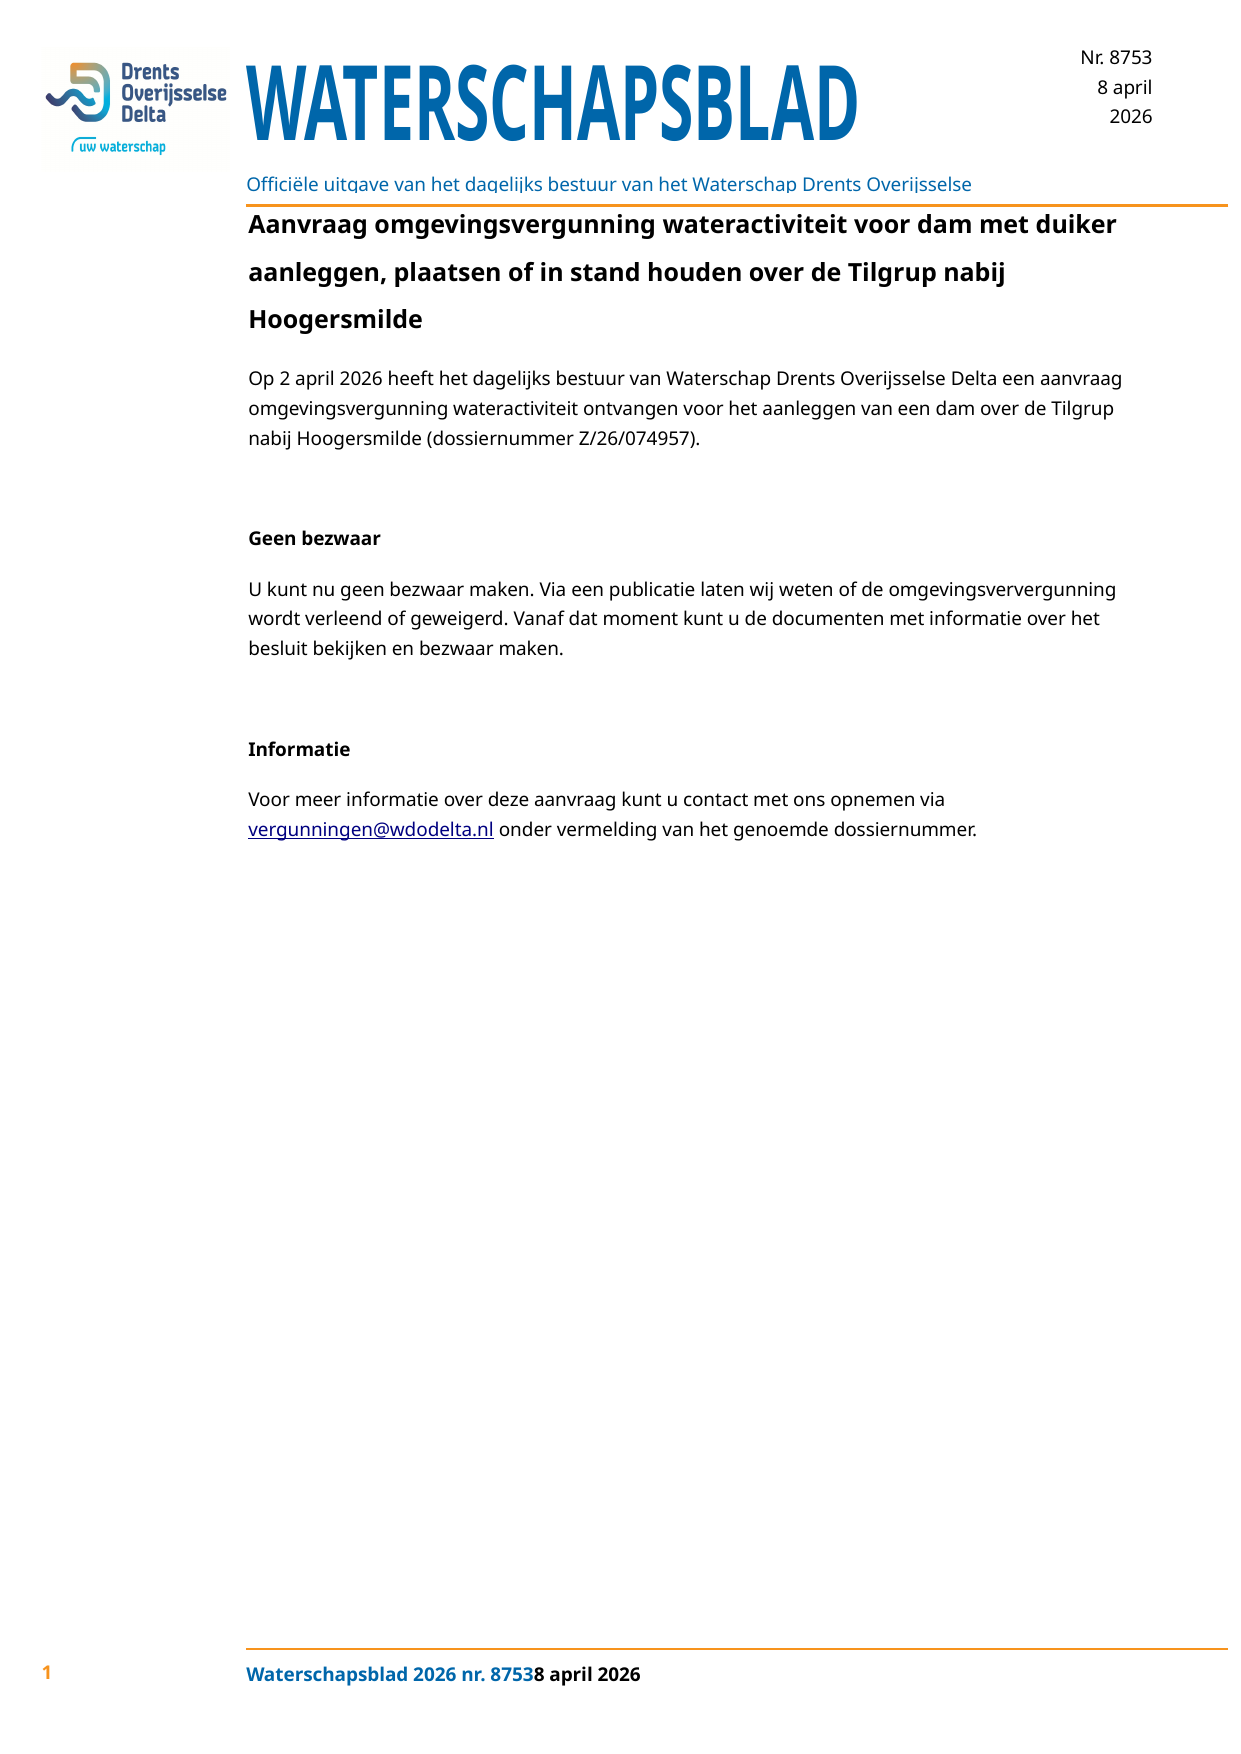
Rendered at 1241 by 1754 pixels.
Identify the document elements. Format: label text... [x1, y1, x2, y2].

picture [41, 47, 231, 172]
text Voor meer informatie over deze aanvraag kunt u contact met ons opnemen via vergunningen@wdodelta.nl onder vermelding van het genoemde dossiernummer. [248, 786, 1152, 842]
text Informatie [248, 736, 1152, 762]
text U kunt nu geen bezwaar maken. Via een publicatie laten wij weten of de omgevingsververgunning wordt verleend of geweigerd. Vanaf dat moment kunt u de documenten met informatie over het besluit bekijken en bezwaar maken. [248, 576, 1152, 661]
text Geen bezwaar [248, 526, 1152, 551]
text Op 2 april 2026 heeft het dagelijks bestuur van Waterschap Drents Overijsselse Delta een aanvraag omgevingsvergunning wateractiviteit ontvangen voor het aanleggen van een dam over de Tilgrup nabij Hoogersmilde (dossiernummer Z/26/074957). [248, 366, 1152, 450]
text Aanvraag omgevingsvergunning wateractiviteit voor dam met duiker aanleggen, plaatsen of in stand houden over de Tilgrup nabij Hoogersmilde [248, 207, 1152, 336]
